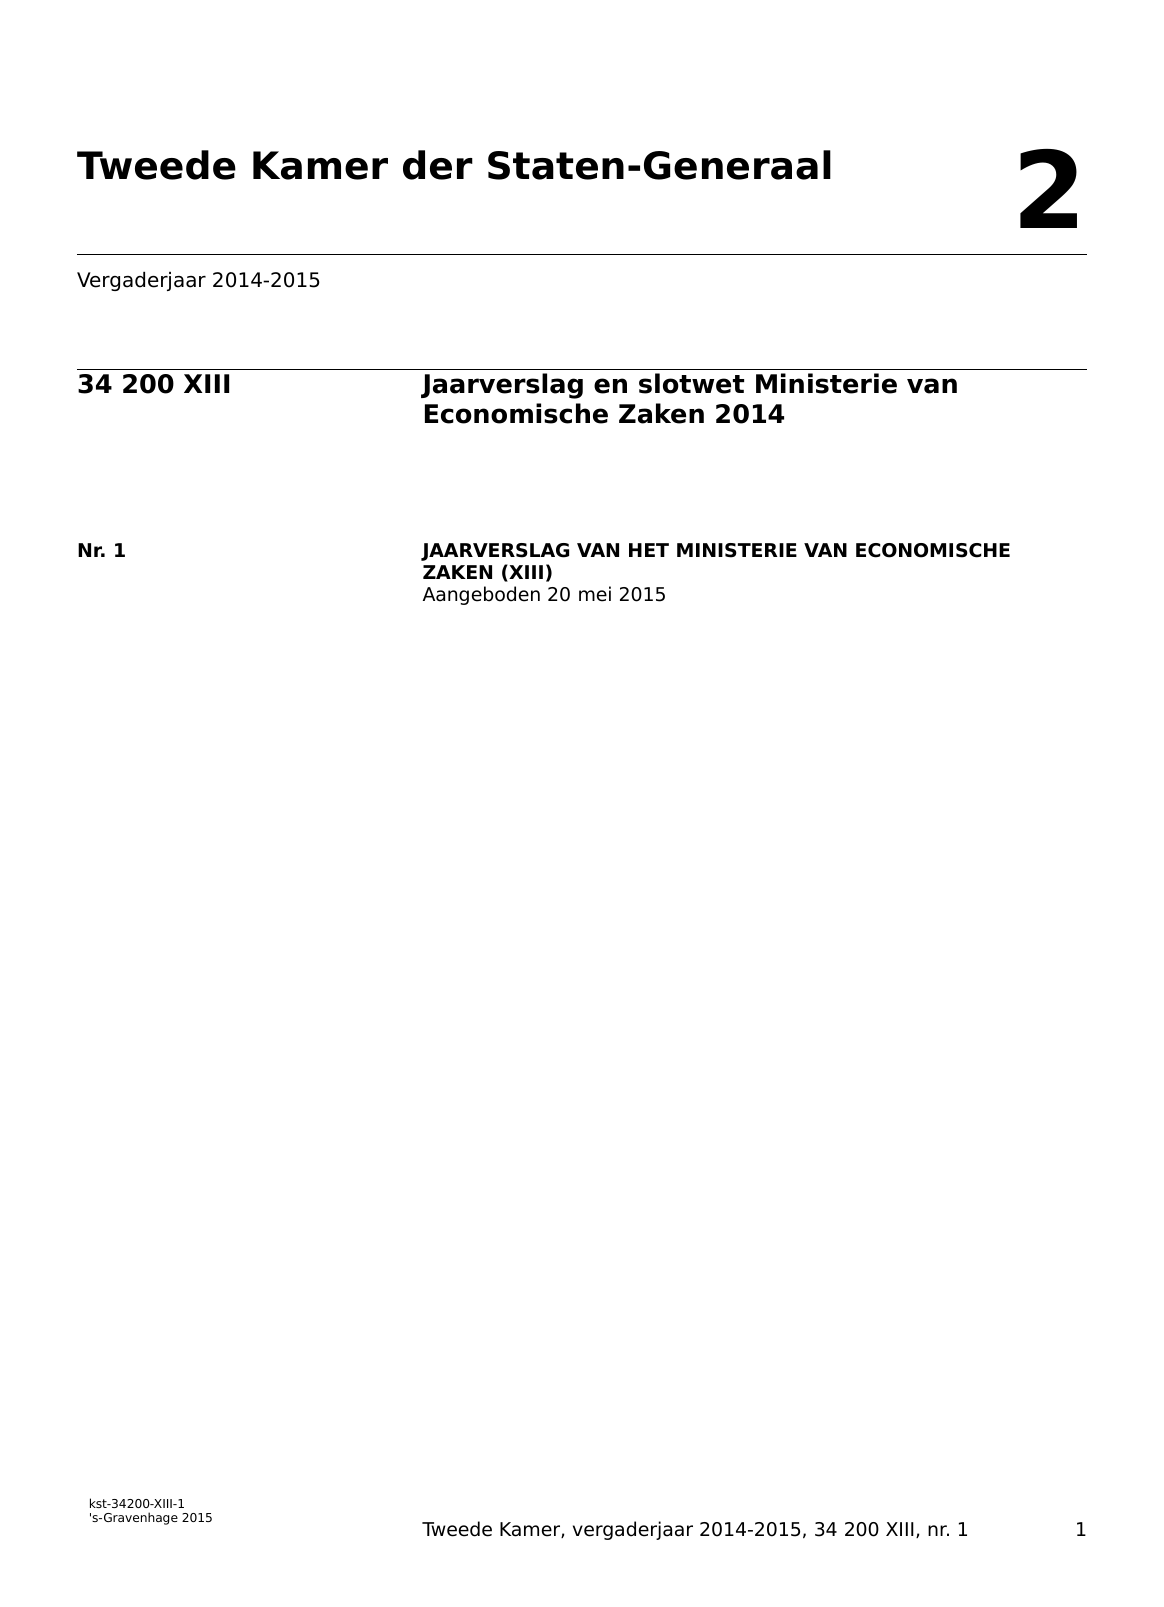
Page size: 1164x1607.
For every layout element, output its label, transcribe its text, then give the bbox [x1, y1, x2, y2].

table_cell Vergaderjaar 2014-2015 [77, 255, 1087, 369]
text 's-Gravenhage 2015 [88, 1511, 323, 1525]
text kst-34200-XIII-1 [88, 1497, 323, 1511]
table_header Tweede Kamer der Staten-Generaal [77, 130, 886, 254]
table_header 2 [886, 130, 1087, 254]
subtitle Nr. 1 JAARVERSLAG VAN HET MINISTERIE VAN ECONOMISCHE ZAKEN (XIII) [77, 540, 1087, 584]
subtitle 34 200 XIII Jaarverslag en slotwet Ministerie van Economische Zaken 2014 [77, 370, 1087, 429]
text Aangeboden 20 mei 2015 [422, 584, 1087, 606]
